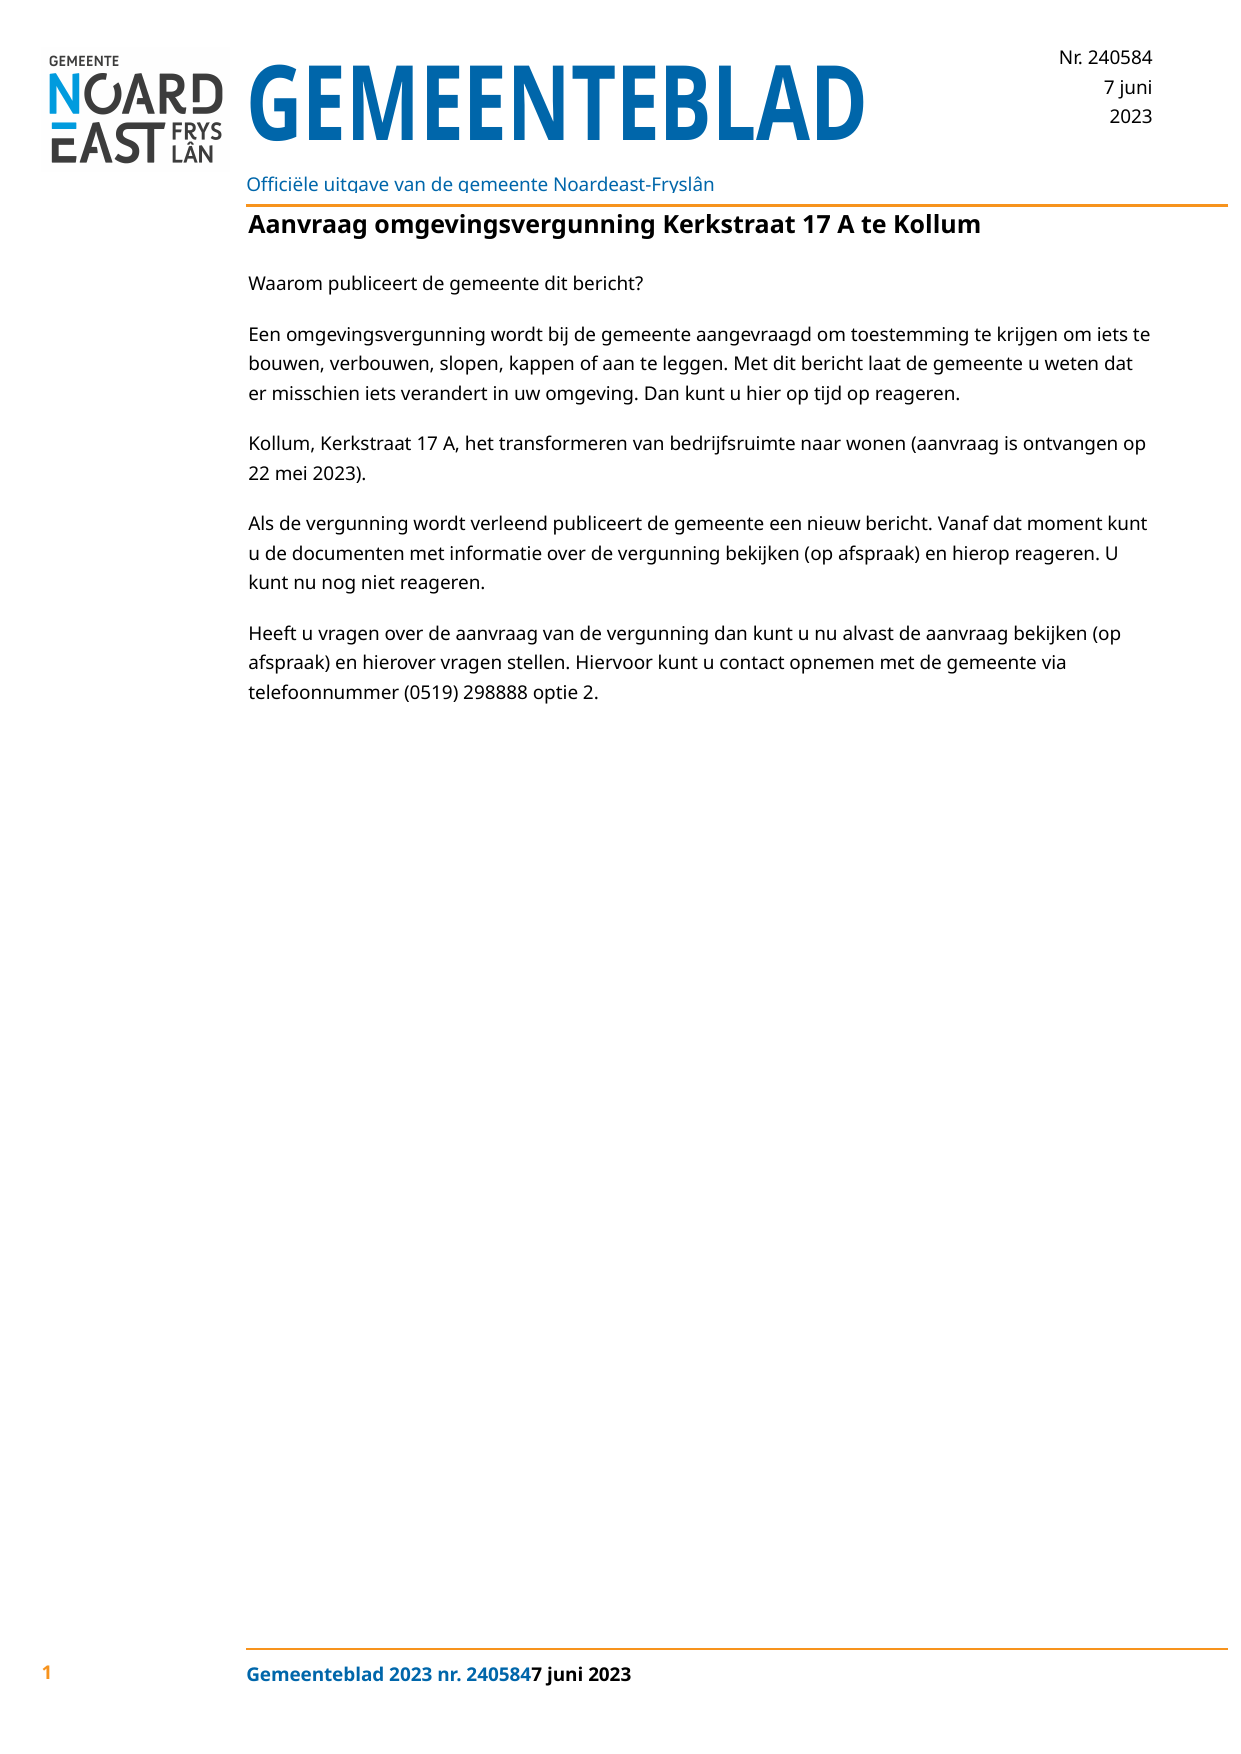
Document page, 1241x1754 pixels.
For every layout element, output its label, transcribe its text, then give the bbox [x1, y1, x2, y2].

text Aanvraag omgevingsvergunning Kerkstraat 17 A te Kollum [248, 207, 1152, 241]
text Heeft u vragen over de aanvraag van de vergunning dan kunt u nu alvast de aanvraag bekijken (op afspraak) en hierover vragen stellen. Hiervoor kunt u contact opnemen met de gemeente via telefoonnummer (0519) 298888 optie 2. [248, 620, 1152, 705]
text Als de vergunning wordt verleend publiceert de gemeente een nieuw bericht. Vanaf dat moment kunt u de documenten met informatie over de vergunning bekijken (op afspraak) en hierop reageren. U kunt nu nog niet reageren. [248, 510, 1152, 595]
text Waarom publiceert de gemeente dit bericht? [248, 270, 1152, 296]
picture [41, 47, 231, 172]
text Een omgevingsvergunning wordt bij de gemeente aangevraagd om toestemming te krijgen om iets te bouwen, verbouwen, slopen, kappen of aan te leggen. Met dit bericht laat de gemeente u weten dat er misschien iets verandert in uw omgeving. Dan kunt u hier op tijd op reageren. [248, 321, 1152, 406]
text Kollum, Kerkstraat 17 A, het transformeren van bedrijfsruimte naar wonen (aanvraag is ontvangen op 22 mei 2023). [248, 430, 1152, 486]
